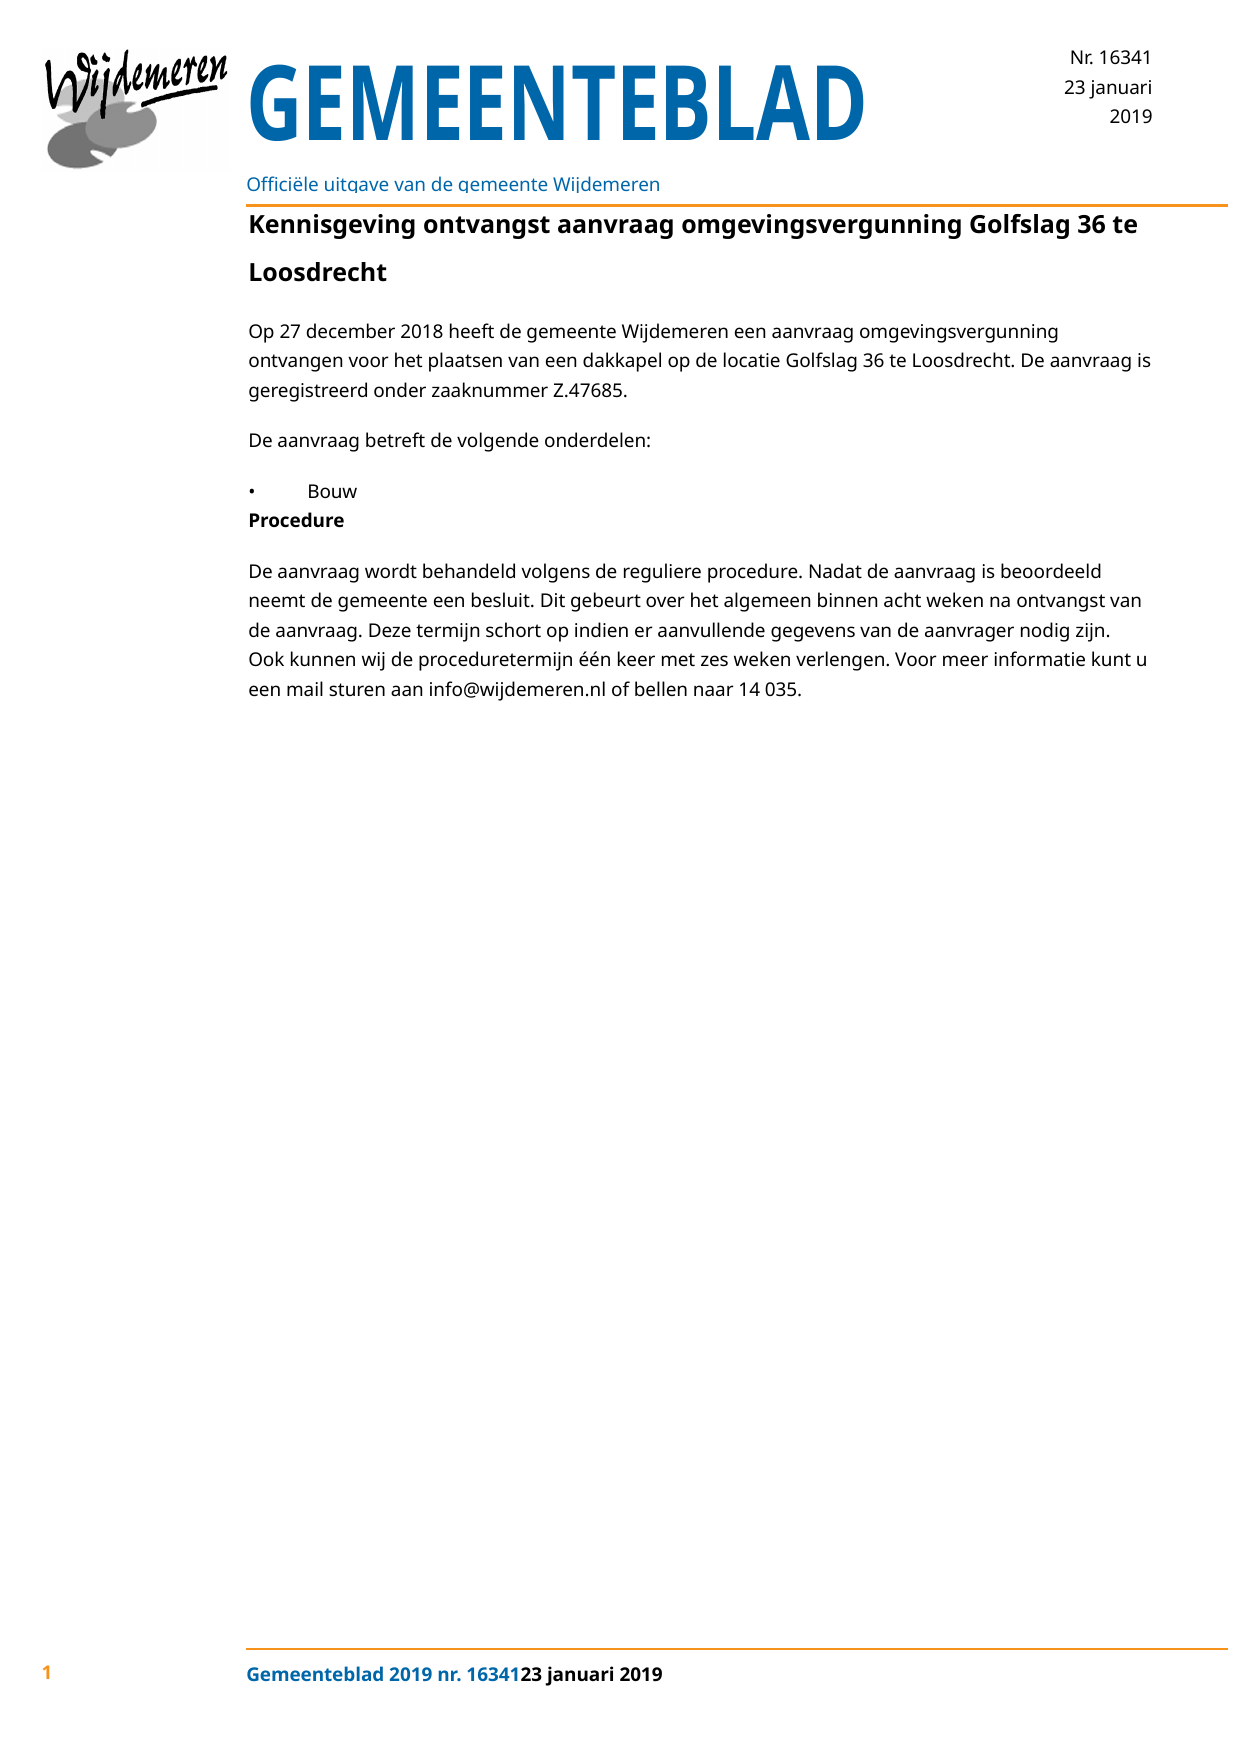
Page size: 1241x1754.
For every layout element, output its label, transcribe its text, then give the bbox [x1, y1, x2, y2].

text De aanvraag wordt behandeld volgens de reguliere procedure. Nadat de aanvraag is beoordeeld neemt de gemeente een besluit. Dit gebeurt over het algemeen binnen acht weken na ontvangst van de aanvraag. Deze termijn schort op indien er aanvullende gegevens van de aanvrager nodig zijn. Ook kunnen wij de proceduretermijn één keer met zes weken verlengen. Voor meer informatie kunt u een mail sturen aan info@wijdemeren.nl of bellen naar 14 035. [248, 558, 1152, 702]
text Procedure [248, 507, 1152, 533]
text Op 27 december 2018 heeft de gemeente Wijdemeren een aanvraag omgevingsvergunning ontvangen voor het plaatsen van een dakkapel op de locatie Golfslag 36 te Loosdrecht. De aanvraag is geregistreerd onder zaaknummer Z.47685. [248, 318, 1152, 403]
picture [41, 47, 231, 172]
text Kennisgeving ontvangst aanvraag omgevingsvergunning Golfslag 36 te Loosdrecht [248, 207, 1152, 288]
list Bouw [248, 478, 1152, 504]
text De aanvraag betreft de volgende onderdelen: [248, 427, 1152, 453]
